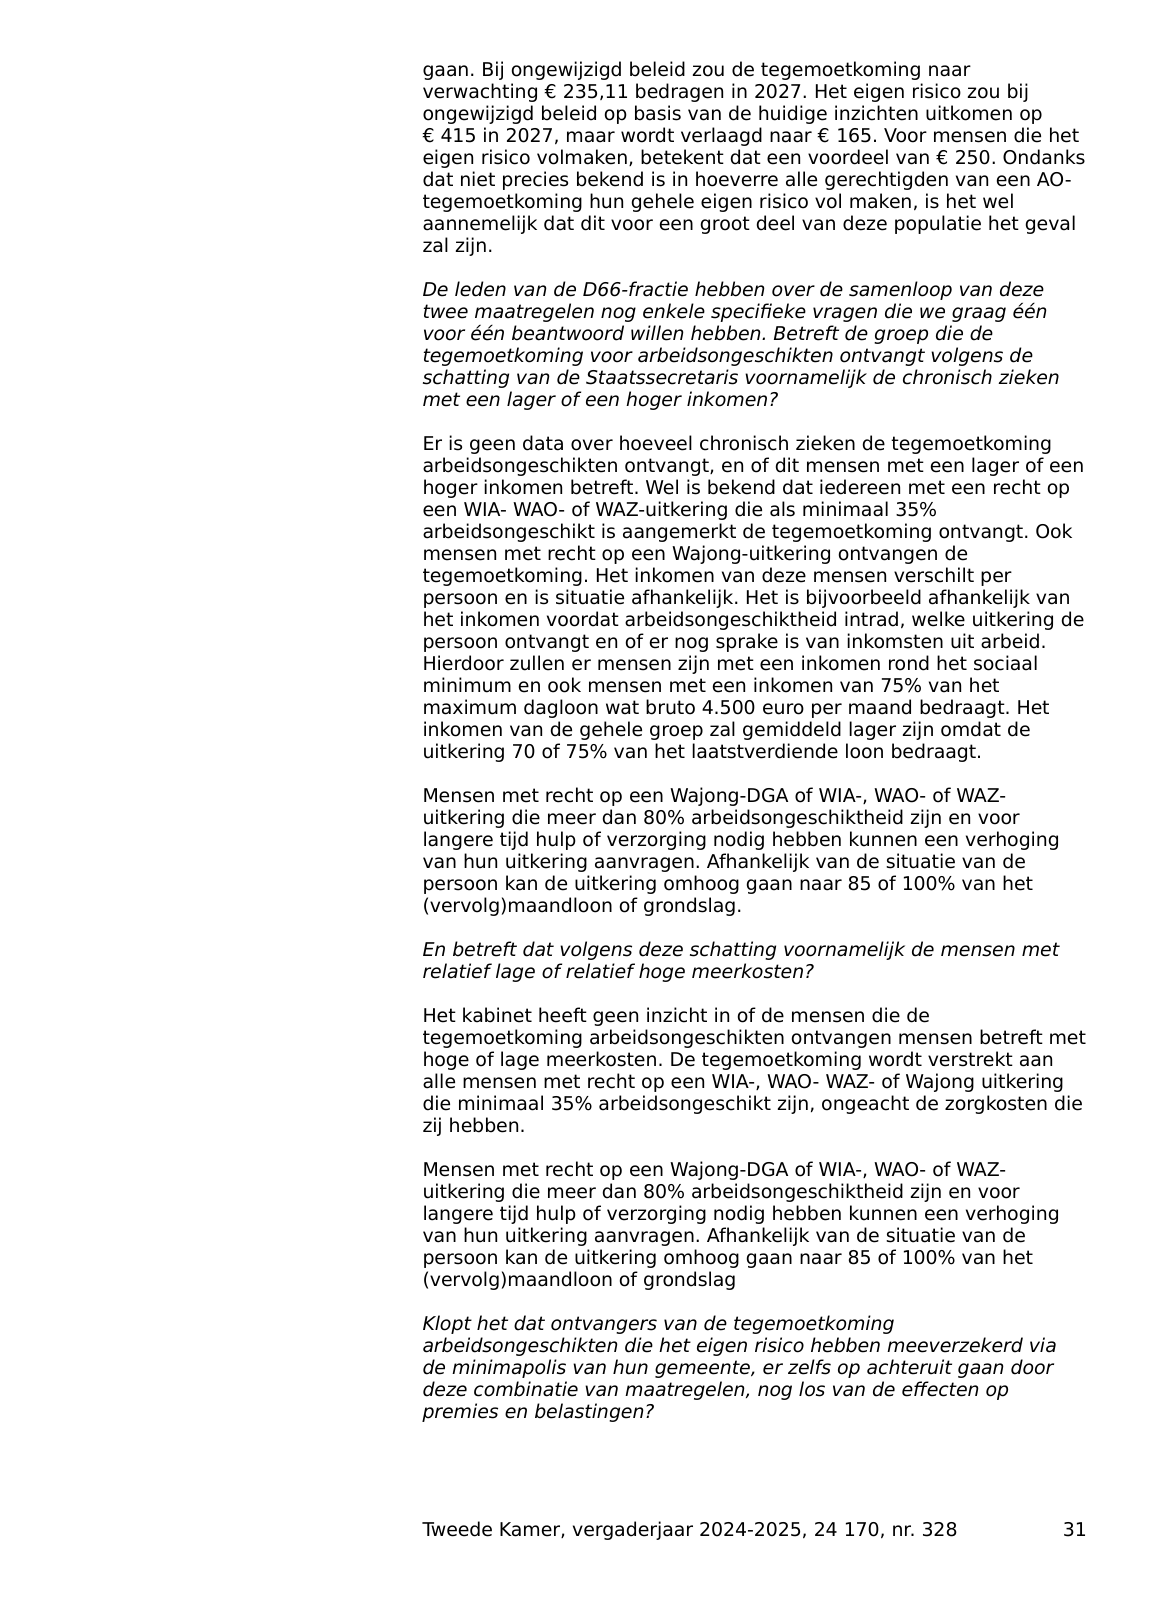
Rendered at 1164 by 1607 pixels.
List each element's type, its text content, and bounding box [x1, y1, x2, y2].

text Het kabinet heeft geen inzicht in of de mensen die de tegemoetkoming arbeidsongeschikten ontvangen mensen betreft met hoge of lage meerkosten. De tegemoetkoming wordt verstrekt aan alle mensen met recht op een WIA-, WAO- WAZ- of Wajong uitkering die minimaal 35% arbeidsongeschikt zijn, ongeacht de zorgkosten die zij hebben. [422, 1005, 1087, 1137]
text Mensen met recht op een Wajong-DGA of WIA-, WAO- of WAZ-uitkering die meer dan 80% arbeidsongeschiktheid zijn en voor langere tijd hulp of verzorging nodig hebben kunnen een verhoging van hun uitkering aanvragen. Afhankelijk van de situatie van de persoon kan de uitkering omhoog gaan naar 85 of 100% van het (vervolg)maandloon of grondslag. [422, 785, 1087, 917]
text En betreft dat volgens deze schatting voornamelijk de mensen met relatief lage of relatief hoge meerkosten? [422, 939, 1087, 983]
text gaan. Bij ongewijzigd beleid zou de tegemoetkoming naar verwachting € 235,11 bedragen in 2027. Het eigen risico zou bij ongewijzigd beleid op basis van de huidige inzichten uitkomen op € 415 in 2027, maar wordt verlaagd naar € 165. Voor mensen die het eigen risico volmaken, betekent dat een voordeel van € 250. Ondanks dat niet precies bekend is in hoeverre alle gerechtigden van een AO-tegemoetkoming hun gehele eigen risico vol maken, is het wel aannemelijk dat dit voor een groot deel van deze populatie het geval zal zijn. [422, 59, 1087, 257]
text Er is geen data over hoeveel chronisch zieken de tegemoetkoming arbeidsongeschikten ontvangt, en of dit mensen met een lager of een hoger inkomen betreft. Wel is bekend dat iedereen met een recht op een WIA- WAO- of WAZ-uitkering die als minimaal 35% arbeidsongeschikt is aangemerkt de tegemoetkoming ontvangt. Ook mensen met recht op een Wajong-uitkering ontvangen de tegemoetkoming. Het inkomen van deze mensen verschilt per persoon en is situatie afhankelijk. Het is bijvoorbeeld afhankelijk van het inkomen voordat arbeidsongeschiktheid intrad, welke uitkering de persoon ontvangt en of er nog sprake is van inkomsten uit arbeid. Hierdoor zullen er mensen zijn met een inkomen rond het sociaal minimum en ook mensen met een inkomen van 75% van het maximum dagloon wat bruto 4.500 euro per maand bedraagt. Het inkomen van de gehele groep zal gemiddeld lager zijn omdat de uitkering 70 of 75% van het laatstverdiende loon bedraagt. [422, 433, 1087, 763]
text De leden van de D66-fractie hebben over de samenloop van deze twee maatregelen nog enkele specifieke vragen die we graag één voor één beantwoord willen hebben. Betreft de groep die de tegemoetkoming voor arbeidsongeschikten ontvangt volgens de schatting van de Staatssecretaris voornamelijk de chronisch zieken met een lager of een hoger inkomen? [422, 279, 1087, 411]
text Mensen met recht op een Wajong-DGA of WIA-, WAO- of WAZ-uitkering die meer dan 80% arbeidsongeschiktheid zijn en voor langere tijd hulp of verzorging nodig hebben kunnen een verhoging van hun uitkering aanvragen. Afhankelijk van de situatie van de persoon kan de uitkering omhoog gaan naar 85 of 100% van het (vervolg)maandloon of grondslag [422, 1159, 1087, 1291]
text Klopt het dat ontvangers van de tegemoetkoming arbeidsongeschikten die het eigen risico hebben meeverzekerd via de minimapolis van hun gemeente, er zelfs op achteruit gaan door deze combinatie van maatregelen, nog los van de effecten op premies en belastingen? [422, 1313, 1087, 1423]
